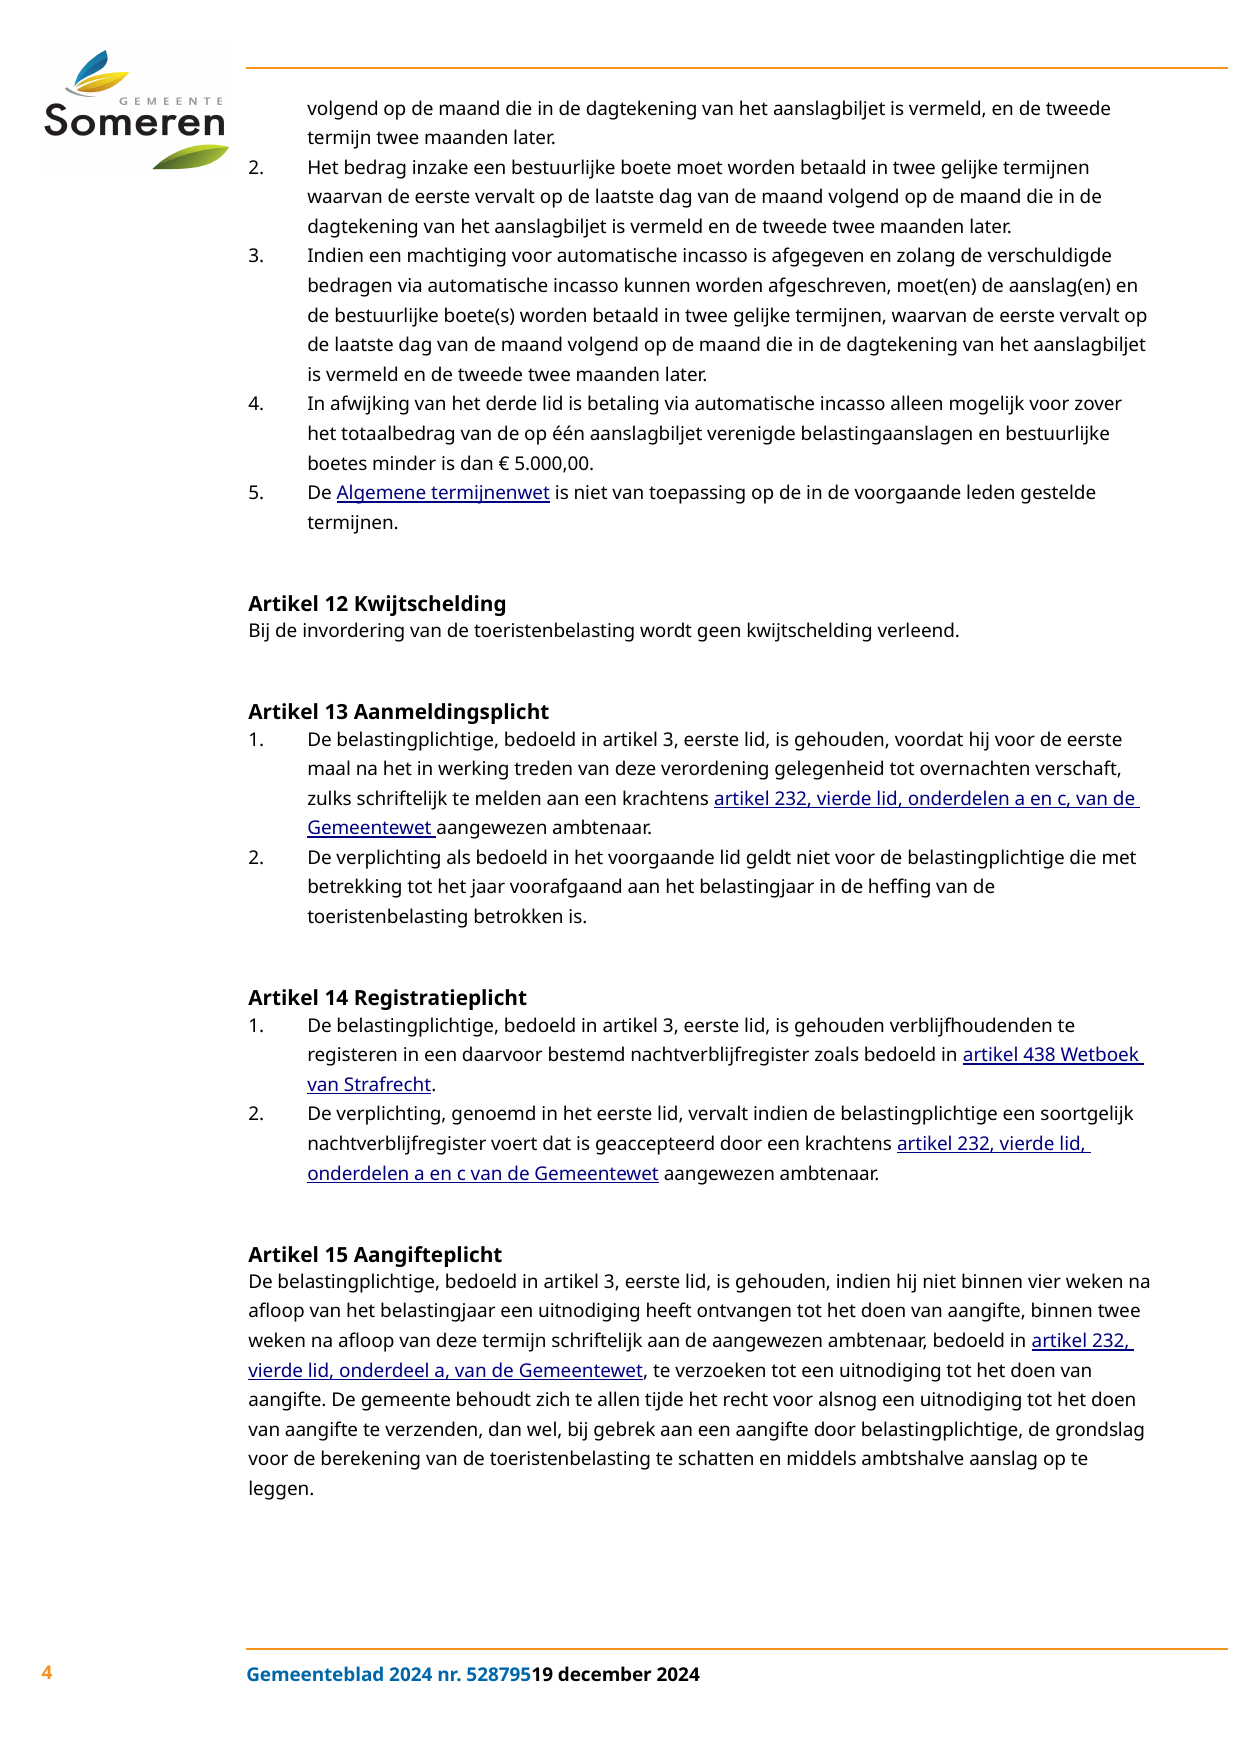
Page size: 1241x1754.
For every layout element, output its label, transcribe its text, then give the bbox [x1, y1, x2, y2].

list De verplichting, genoemd in het eerste lid, vervalt indien de belastingplichtige een soortgelijk nachtverblijfregister voert dat is geaccepteerd door een krachtens artikel 232, vierde lid, onderdelen a en c van de Gemeentewet aangewezen ambtenaar. [248, 1101, 1152, 1185]
text Artikel 12 Kwijtschelding [248, 589, 1152, 617]
list De Algemene termijnenwet is niet van toepassing op de in de voorgaande leden gestelde termijnen. [248, 479, 1152, 535]
list De belastingplichtige, bedoeld in artikel 3, eerste lid, is gehouden verblijfhoudenden te registeren in een daarvoor bestemd nachtverblijfregister zoals bedoeld in artikel 438 Wetboek van Strafrecht. [248, 1012, 1152, 1097]
list volgend op de maand die in de dagtekening van het aanslagbiljet is vermeld, en de tweede termijn twee maanden later. [248, 95, 1152, 150]
picture [41, 47, 231, 172]
list De belastingplichtige, bedoeld in artikel 3, eerste lid, is gehouden, voordat hij voor de eerste maal na het in werking treden van deze verordening gelegenheid tot overnachten verschaft, zulks schriftelijk te melden aan een krachtens artikel 232, vierde lid, onderdelen a en c, van de Gemeentewet aangewezen ambtenaar. [248, 726, 1152, 840]
text Artikel 15 Aangifteplicht [248, 1240, 1152, 1268]
text Artikel 13 Aanmeldingsplicht [248, 697, 1152, 726]
text De belastingplichtige, bedoeld in artikel 3, eerste lid, is gehouden, indien hij niet binnen vier weken na afloop van het belastingjaar een uitnodiging heeft ontvangen tot het doen van aangifte, binnen twee weken na afloop van deze termijn schriftelijk aan de aangewezen ambtenaar, bedoeld in artikel 232, vierde lid, onderdeel a, van de Gemeentewet, te verzoeken tot een uitnodiging tot het doen van aangifte. De gemeente behoudt zich te allen tijde het recht voor alsnog een uitnodiging tot het doen van aangifte te verzenden, dan wel, bij gebrek aan een aangifte door belastingplichtige, de grondslag voor de berekening van de toeristenbelasting te schatten en middels ambtshalve aanslag op te leggen. [248, 1268, 1152, 1501]
list De verplichting als bedoeld in het voorgaande lid geldt niet voor de belastingplichtige die met betrekking tot het jaar voorafgaand aan het belastingjaar in de heffing van de toeristenbelasting betrokken is. [248, 844, 1152, 929]
text Artikel 14 Registratieplicht [248, 983, 1152, 1012]
list Het bedrag inzake een bestuurlijke boete moet worden betaald in twee gelijke termijnen waarvan de eerste vervalt op de laatste dag van de maand volgend op de maand die in de dagtekening van het aanslagbiljet is vermeld en de tweede twee maanden later. [248, 154, 1152, 239]
list Indien een machtiging voor automatische incasso is afgegeven en zolang de verschuldigde bedragen via automatische incasso kunnen worden afgeschreven, moet(en) de aanslag(en) en de bestuurlijke boete(s) worden betaald in twee gelijke termijnen, waarvan de eerste vervalt op de laatste dag van de maand volgend op de maand die in de dagtekening van het aanslagbiljet is vermeld en de tweede twee maanden later. [248, 243, 1152, 387]
list In afwijking van het derde lid is betaling via automatische incasso alleen mogelijk voor zover het totaalbedrag van de op één aanslagbiljet verenigde belastingaanslagen en bestuurlijke boetes minder is dan € 5.000,00. [248, 391, 1152, 476]
text Bij de invordering van de toeristenbelasting wordt geen kwijtschelding verleend. [248, 617, 1152, 643]
